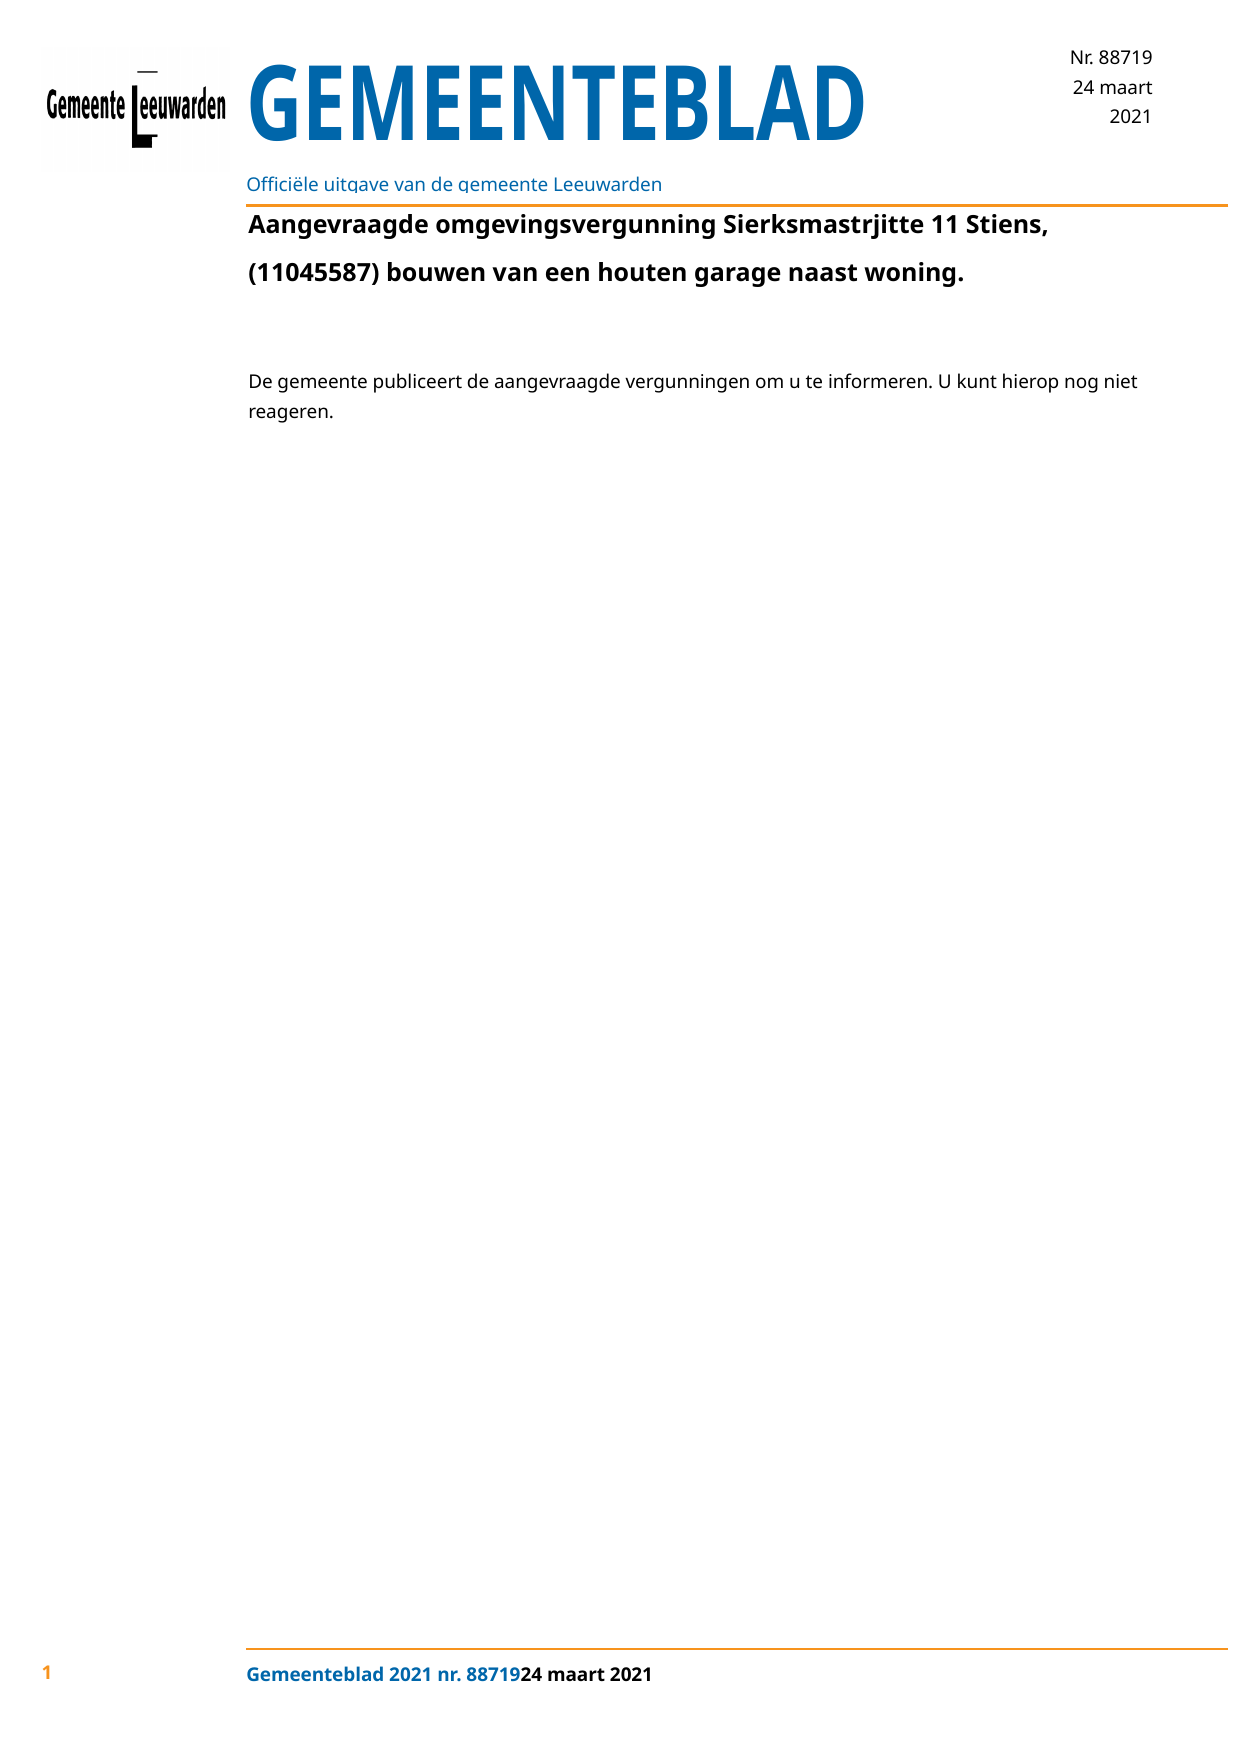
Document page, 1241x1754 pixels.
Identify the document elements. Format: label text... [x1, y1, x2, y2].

picture [41, 47, 231, 172]
text Aangevraagde omgevingsvergunning Sierksmastrjitte 11 Stiens, (11045587) bouwen van een houten garage naast woning. [248, 207, 1152, 288]
text De gemeente publiceert de aangevraagde vergunningen om u te informeren. U kunt hierop nog niet reageren. [248, 368, 1152, 424]
